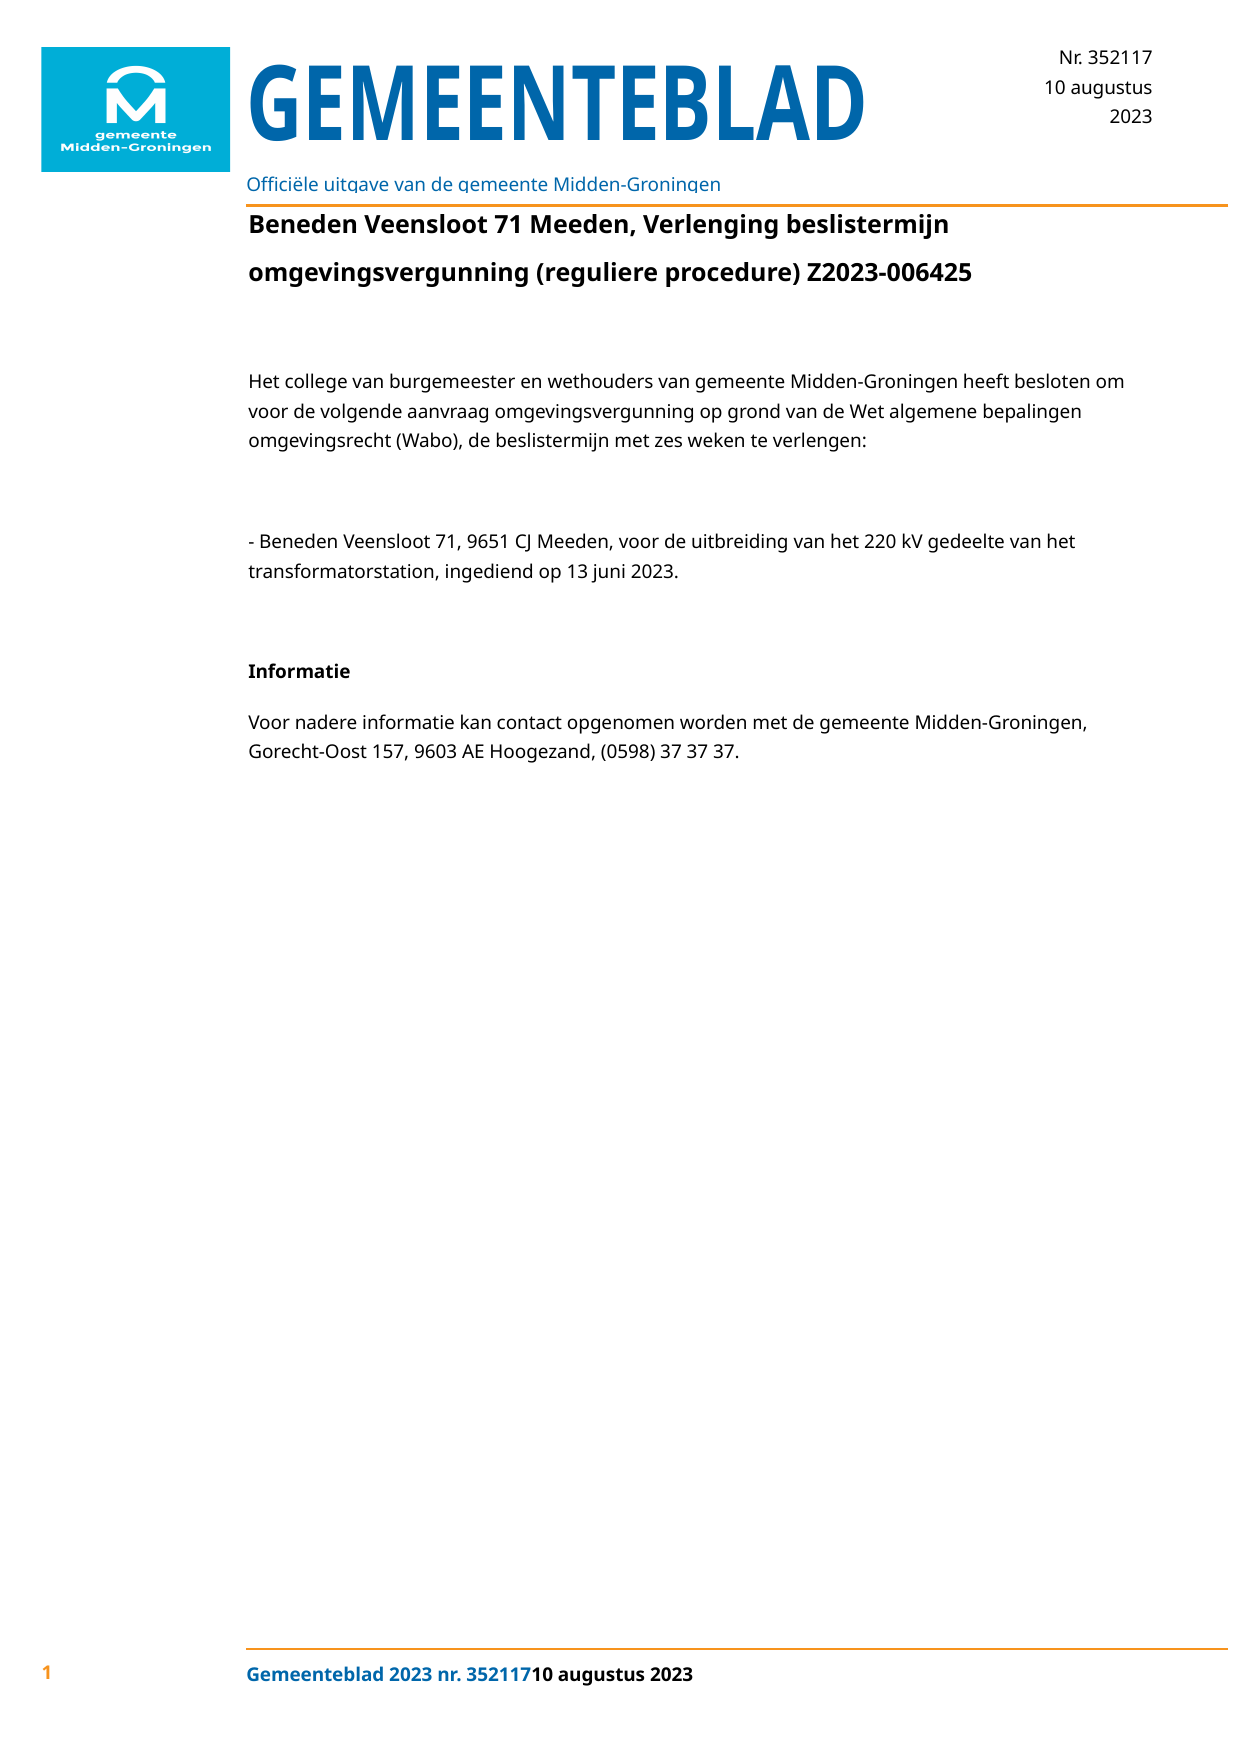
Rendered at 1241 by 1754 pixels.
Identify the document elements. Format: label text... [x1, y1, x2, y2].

picture [108, 66, 164, 82]
text Voor nadere informatie kan contact opgenomen worden met de gemeente Midden-Groningen, Gorecht-Oost 157, 9603 AE Hoogezand, (0598) 37 37 37. [248, 709, 1152, 764]
picture [107, 89, 165, 122]
text - Beneden Veensloot 71, 9651 CJ Meeden, voor de uitbreiding van het 220 kV gedeelte van het transformatorstation, ingediend op 13 juni 2023. [248, 528, 1152, 584]
picture [184, 146, 190, 153]
text Beneden Veensloot 71 Meeden, Verlenging beslistermijn omgevingsvergunning (reguliere procedure) Z2023-006425 [248, 207, 1152, 288]
text Het college van burgemeester en wethouders van gemeente Midden-Groningen heeft besloten om voor de volgende aanvraag omgevingsvergunning op grond van de Wet algemene bepalingen omgevingsrecht (Wabo), de beslistermijn met zes weken te verlengen: [248, 368, 1152, 453]
text Informatie [248, 659, 1152, 684]
